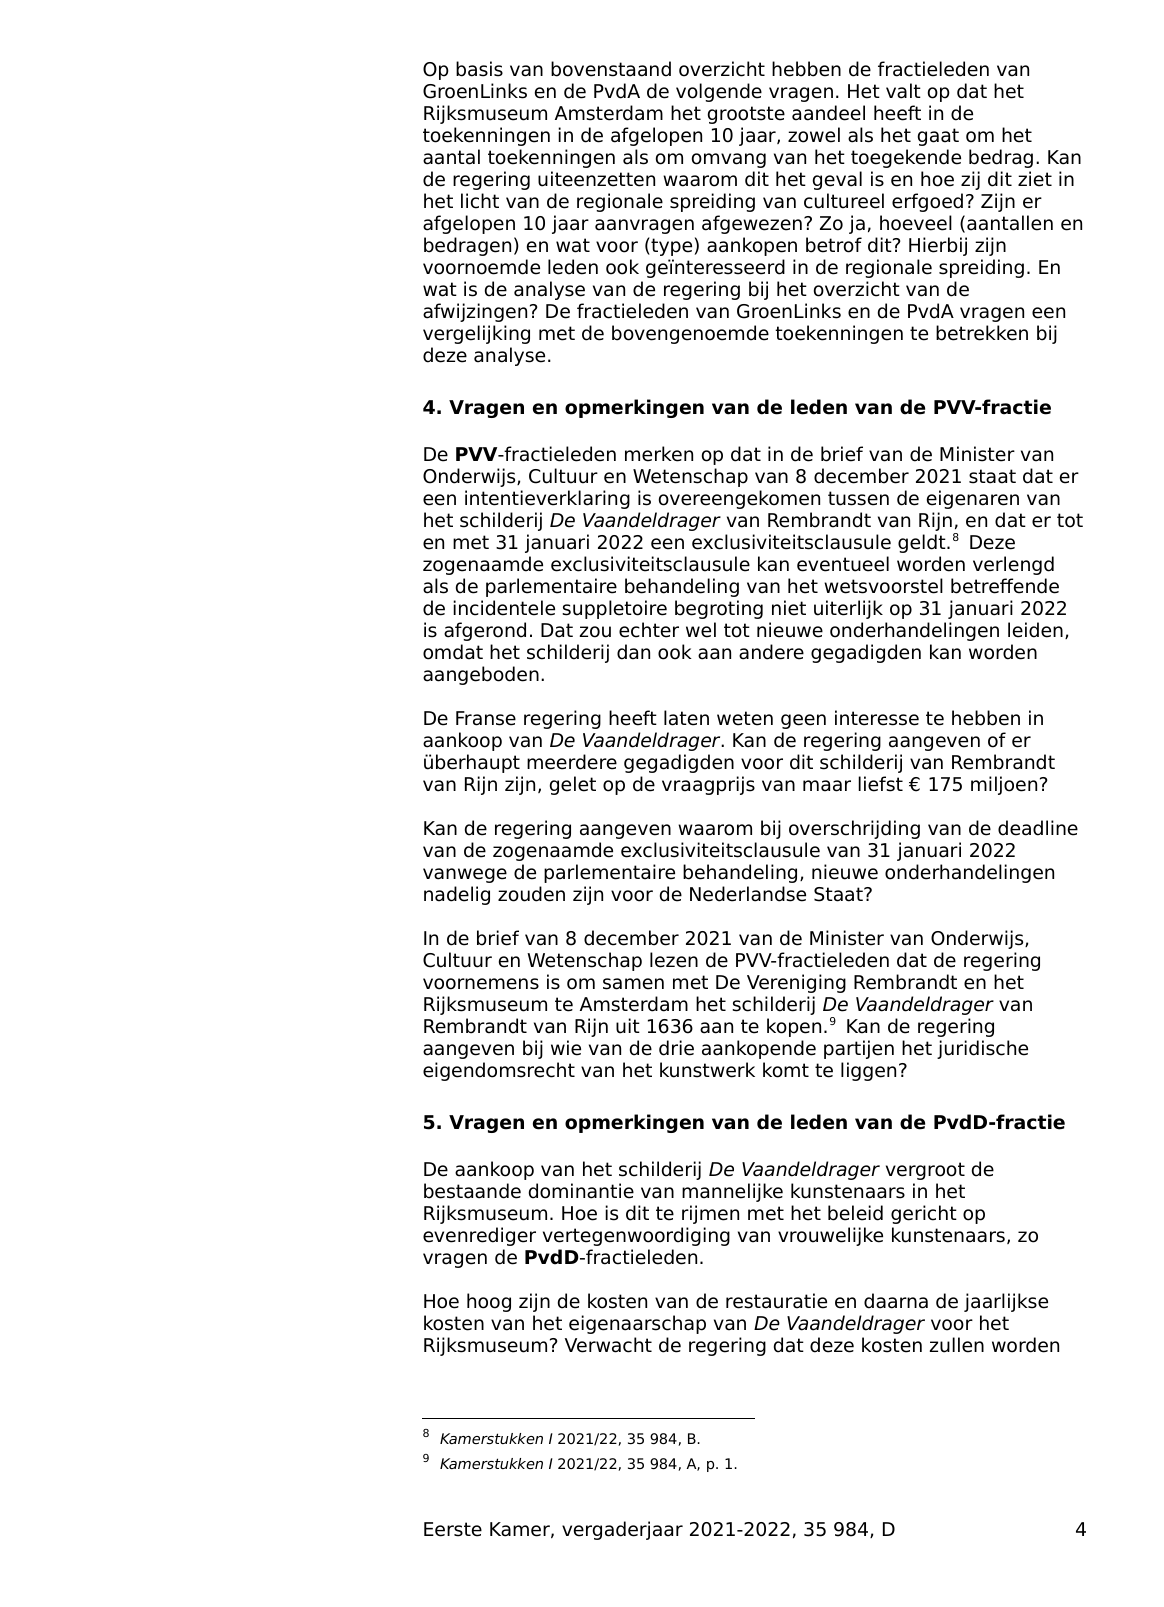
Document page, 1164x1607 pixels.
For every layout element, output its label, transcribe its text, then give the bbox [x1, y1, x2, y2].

text De Franse regering heeft laten weten geen interesse te hebben in aankoop van De Vaandeldrager. Kan de regering aangeven of er überhaupt meerdere gegadigden voor dit schilderij van Rembrandt van Rijn zijn, gelet op de vraagprijs van maar liefst € 175 miljoen? [422, 708, 1087, 796]
text Kan de regering aangeven waarom bij overschrijding van de deadline van de zogenaamde exclusiviteitsclausule van 31 januari 2022 vanwege de parlementaire behandeling, nieuwe onderhandelingen nadelig zouden zijn voor de Nederlandse Staat? [422, 818, 1087, 906]
text De aankoop van het schilderij De Vaandeldrager vergroot de bestaande dominantie van mannelijke kunstenaars in het Rijksmuseum. Hoe is dit te rijmen met het beleid gericht op evenrediger vertegenwoordiging van vrouwelijke kunstenaars, zo vragen de PvdD-fractieleden. [422, 1159, 1087, 1269]
text Hoe hoog zijn de kosten van de restauratie en daarna de jaarlijkse kosten van het eigenaarschap van De Vaandeldrager voor het Rijksmuseum? Verwacht de regering dat deze kosten zullen worden [422, 1291, 1087, 1357]
text De PVV-fractieleden merken op dat in de brief van de Minister van Onderwijs, Cultuur en Wetenschap van 8 december 2021 staat dat er een intentieverklaring is overeengekomen tussen de eigenaren van het schilderij De Vaandeldrager van Rembrandt van Rijn, en dat er tot en met 31 januari 2022 een exclusiviteitsclausule geldt. Deze zogenaamde exclusiviteitsclausule kan eventueel worden verlengd als de parlementaire behandeling van het wetsvoorstel betreffende de incidentele suppletoire begroting niet uiterlijk op 31 januari 2022 is afgerond. Dat zou echter wel tot nieuwe onderhandelingen leiden, omdat het schilderij dan ook aan andere gegadigden kan worden aangeboden. [422, 444, 1087, 686]
subtitle 5. Vragen en opmerkingen van de leden van de PvdD-fractie [422, 1112, 1087, 1134]
text Kamerstukken I 2021/22, 35 984, B. [422, 1427, 1087, 1449]
subtitle 4. Vragen en opmerkingen van de leden van de PVV-fractie [422, 397, 1087, 419]
text Op basis van bovenstaand overzicht hebben de fractieleden van GroenLinks en de PvdA de volgende vragen. Het valt op dat het Rijksmuseum Amsterdam het grootste aandeel heeft in de toekenningen in de afgelopen 10 jaar, zowel als het gaat om het aantal toekenningen als om omvang van het toegekende bedrag. Kan de regering uiteenzetten waarom dit het geval is en hoe zij dit ziet in het licht van de regionale spreiding van cultureel erfgoed? Zijn er afgelopen 10 jaar aanvragen afgewezen? Zo ja, hoeveel (aantallen en bedragen) en wat voor (type) aankopen betrof dit? Hierbij zijn voornoemde leden ook geïnteresseerd in de regionale spreiding. En wat is de analyse van de regering bij het overzicht van de afwijzingen? De fractieleden van GroenLinks en de PvdA vragen een vergelijking met de bovengenoemde toekenningen te betrekken bij deze analyse. [422, 59, 1087, 367]
text Kamerstukken I 2021/22, 35 984, A, p. 1. [422, 1452, 1087, 1474]
text In de brief van 8 december 2021 van de Minister van Onderwijs, Cultuur en Wetenschap lezen de PVV-fractieleden dat de regering voornemens is om samen met De Vereniging Rembrandt en het Rijksmuseum te Amsterdam het schilderij De Vaandeldrager van Rembrandt van Rijn uit 1636 aan te kopen. Kan de regering aangeven bij wie van de drie aankopende partijen het juridische eigendomsrecht van het kunstwerk komt te liggen? [422, 928, 1087, 1082]
